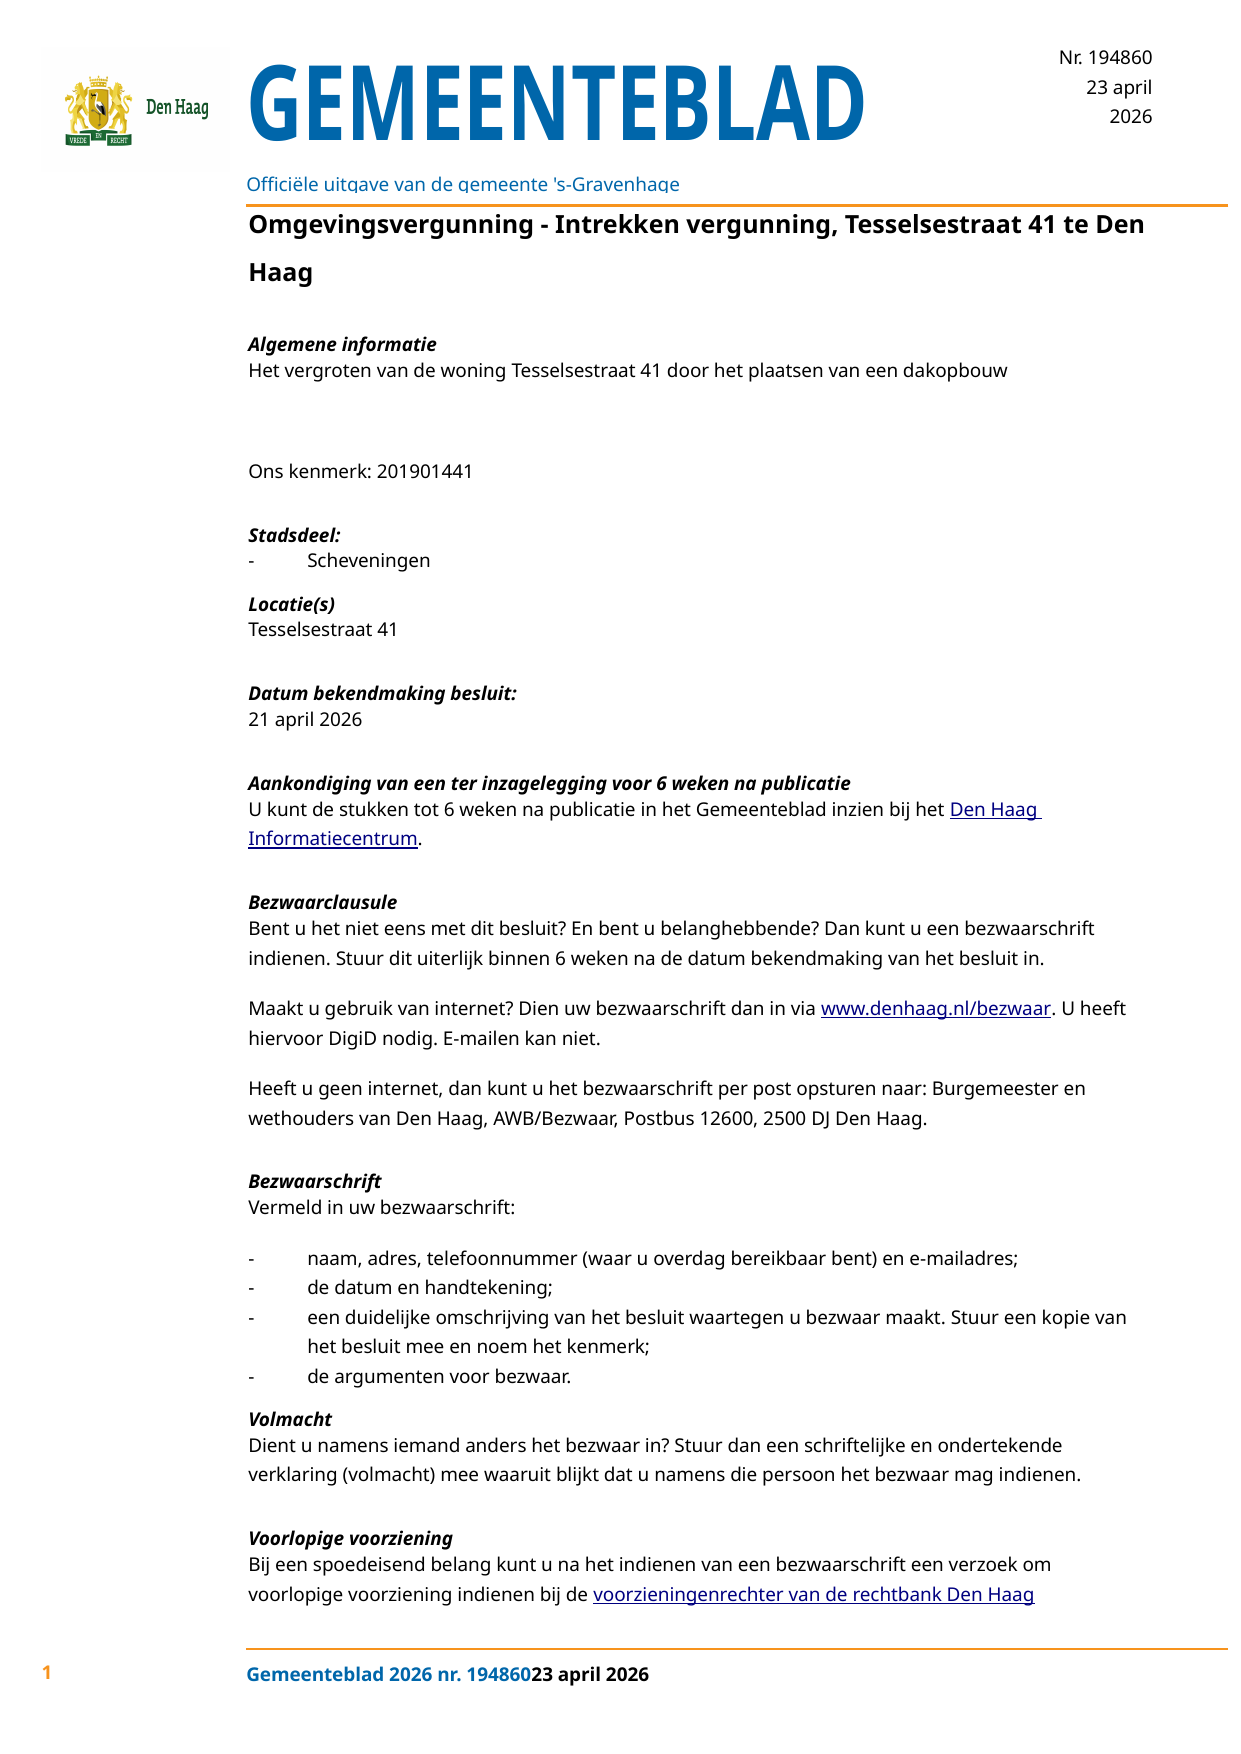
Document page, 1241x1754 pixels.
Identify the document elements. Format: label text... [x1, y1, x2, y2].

text Datum bekendmaking besluit: [248, 681, 1152, 706]
text Bij een spoedeisend belang kunt u na het indienen van een bezwaarschrift een verzoek om voorlopige voorziening indienen bij de voorzieningenrechter van de rechtbank Den Haag [248, 1551, 1152, 1607]
text Het vergroten van de woning Tesselsestraat 41 door het plaatsen van een dakopbouw [248, 357, 1152, 383]
text Aankondiging van een ter inzagelegging voor 6 weken na publicatie [248, 770, 1152, 796]
list de argumenten voor bezwaar. [248, 1363, 1152, 1389]
text U kunt de stukken tot 6 weken na publicatie in het Gemeenteblad inzien bij het Den Haag Informatiecentrum. [248, 796, 1152, 851]
picture [41, 47, 231, 172]
text Bezwaarclausule [248, 889, 1152, 915]
text Bent u het niet eens met dit besluit? En bent u belanghebbende? Dan kunt u een bezwaarschrift indienen. Stuur dit uiterlijk binnen 6 weken na de datum bekendmaking van het besluit in. [248, 915, 1152, 971]
text Locatie(s) [248, 591, 1152, 617]
text Algemene informatie [248, 331, 1152, 357]
text Maakt u gebruik van internet? Dien uw bezwaarschrift dan in via www.denhaag.nl/bezwaar. U heeft hiervoor DigiD nodig. E-mailen kan niet. [248, 995, 1152, 1051]
text Ons kenmerk: 201901441 [248, 458, 1152, 484]
text Vermeld in uw bezwaarschrift: [248, 1194, 1152, 1220]
text Voorlopige voorziening [248, 1526, 1152, 1551]
list naam, adres, telefoonnummer (waar u overdag bereikbaar bent) en e-mailadres; [248, 1245, 1152, 1271]
text 21 april 2026 [248, 706, 1152, 732]
text Stadsdeel: [248, 522, 1152, 548]
list een duidelijke omschrijving van het besluit waartegen u bezwaar maakt. Stuur een kopie van het besluit mee en noem het kenmerk; [248, 1304, 1152, 1359]
list de datum en handtekening; [248, 1274, 1152, 1300]
list Scheveningen [248, 548, 1152, 573]
text Volmacht [248, 1406, 1152, 1432]
text Dient u namens iemand anders het bezwaar in? Stuur dan een schriftelijke en ondertekende verklaring (volmacht) mee waaruit blijkt dat u namens die persoon het bezwaar mag indienen. [248, 1432, 1152, 1487]
text Heeft u geen internet, dan kunt u het bezwaarschrift per post opsturen naar: Burgemeester en wethouders van Den Haag, AWB/Bezwaar, Postbus 12600, 2500 DJ Den Haag. [248, 1075, 1152, 1131]
text Bezwaarschrift [248, 1169, 1152, 1194]
text Omgevingsvergunning - Intrekken vergunning, Tesselsestraat 41 te Den Haag [248, 207, 1152, 288]
text Tesselsestraat 41 [248, 617, 1152, 642]
